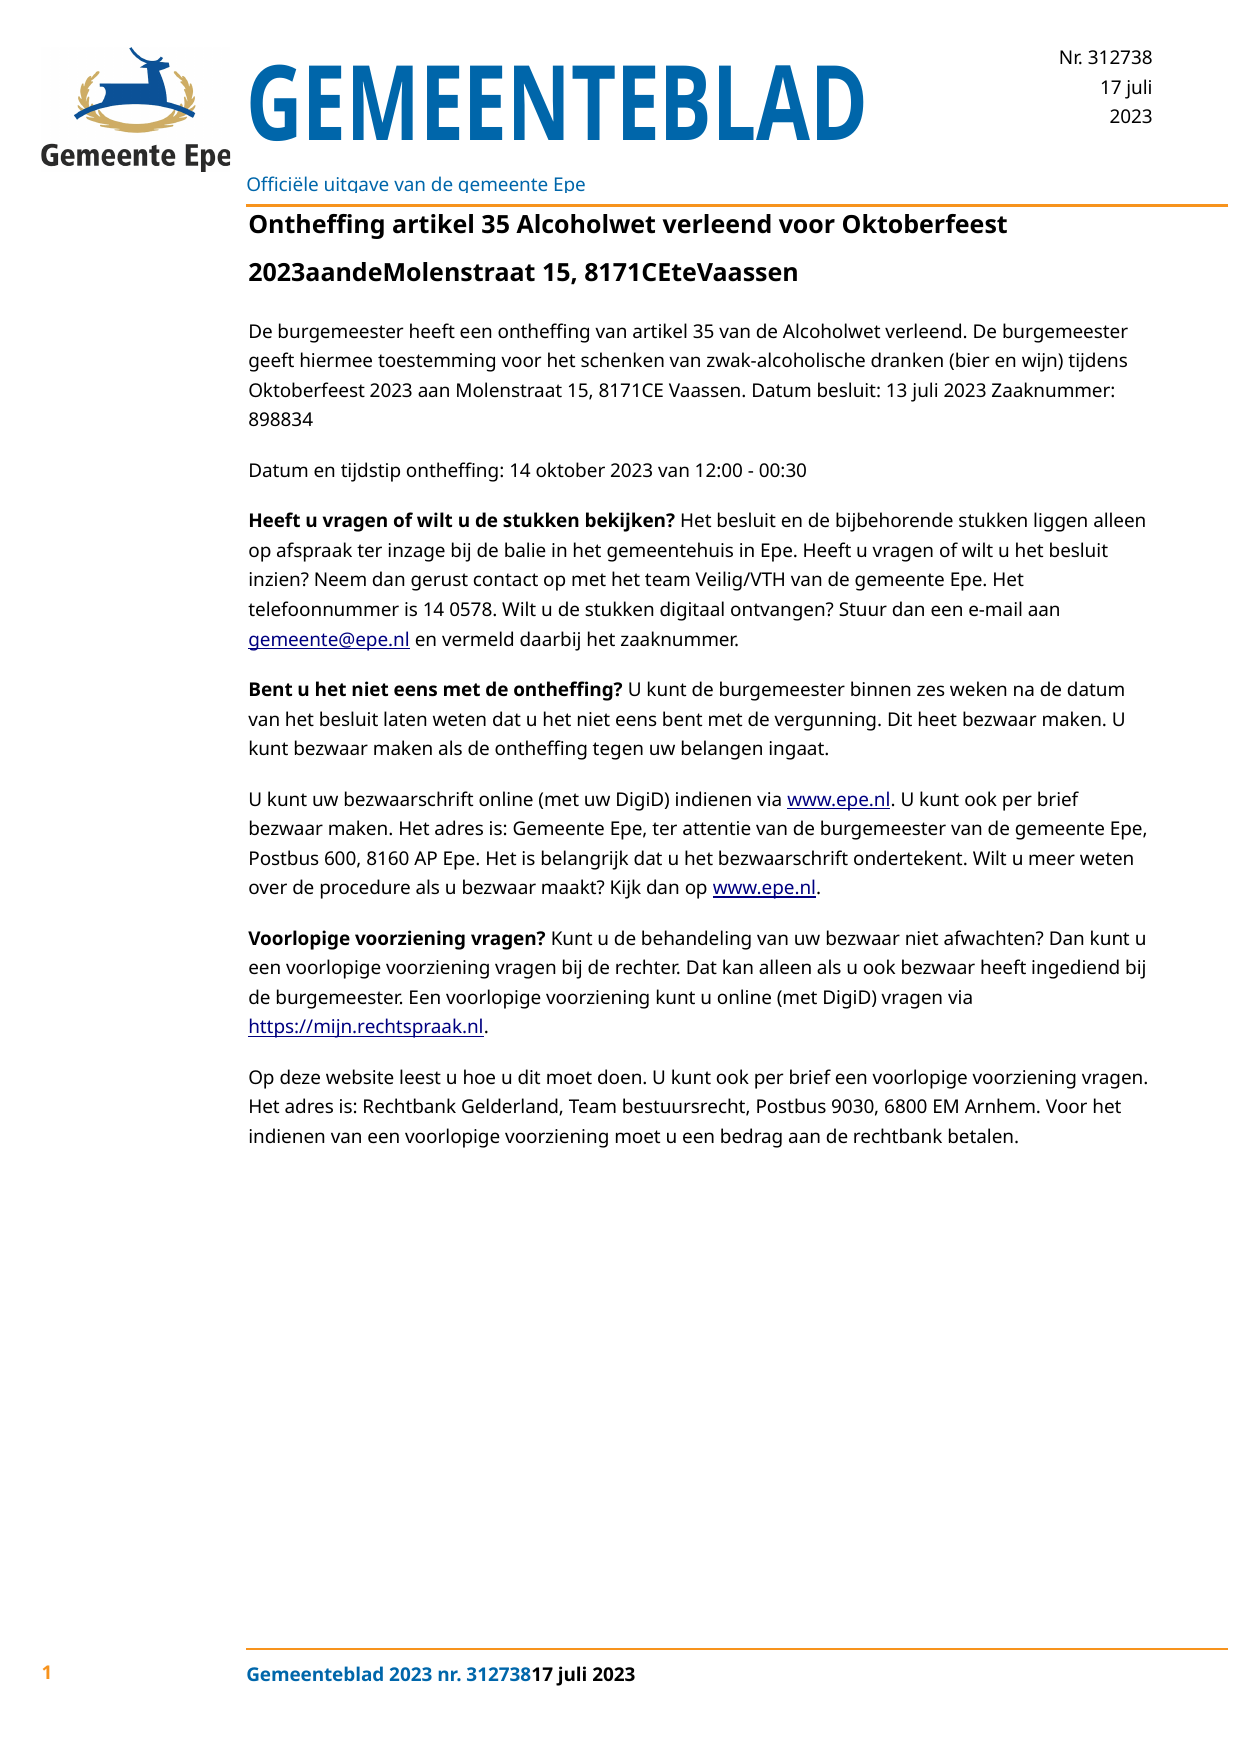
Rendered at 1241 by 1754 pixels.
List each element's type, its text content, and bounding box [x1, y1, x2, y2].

text Datum en tijdstip ontheffing: 14 oktober 2023 van 12:00 - 00:30 [248, 457, 1152, 483]
picture [41, 47, 231, 172]
text Op deze website leest u hoe u dit moet doen. U kunt ook per brief een voorlopige voorziening vragen. Het adres is: Rechtbank Gelderland, Team bestuursrecht, Postbus 9030, 6800 EM Arnhem. Voor het indienen van een voorlopige voorziening moet u een bedrag aan de rechtbank betalen. [248, 1064, 1152, 1149]
text Ontheffing artikel 35 Alcoholwet verleend voor Oktoberfeest 2023aandeMolenstraat 15, 8171CEteVaassen [248, 207, 1152, 288]
text Voorlopige voorziening vragen? Kunt u de behandeling van uw bezwaar niet afwachten? Dan kunt u een voorlopige voorziening vragen bij de rechter. Dat kan alleen als u ook bezwaar heeft ingediend bij de burgemeester. Een voorlopige voorziening kunt u online (met DigiD) vragen via https://mijn.rechtspraak.nl. [248, 925, 1152, 1039]
text Heeft u vragen of wilt u de stukken bekijken? Het besluit en de bijbehorende stukken liggen alleen op afspraak ter inzage bij de balie in het gemeentehuis in Epe. Heeft u vragen of wilt u het besluit inzien? Neem dan gerust contact op met het team Veilig/VTH van de gemeente Epe. Het telefoonnummer is 14 0578. Wilt u de stukken digitaal ontvangen? Stuur dan een e-mail aan gemeente@epe.nl en vermeld daarbij het zaaknummer. [248, 507, 1152, 652]
text Bent u het niet eens met de ontheffing? U kunt de burgemeester binnen zes weken na de datum van het besluit laten weten dat u het niet eens bent met de vergunning. Dit heet bezwaar maken. U kunt bezwaar maken als de ontheffing tegen uw belangen ingaat. [248, 676, 1152, 761]
text U kunt uw bezwaarschrift online (met uw DigiD) indienen via www.epe.nl. U kunt ook per brief bezwaar maken. Het adres is: Gemeente Epe, ter attentie van de burgemeester van de gemeente Epe, Postbus 600, 8160 AP Epe. Het is belangrijk dat u het bezwaarschrift ondertekent. Wilt u meer weten over de procedure als u bezwaar maakt? Kijk dan op www.epe.nl. [248, 786, 1152, 900]
text De burgemeester heeft een ontheffing van artikel 35 van de Alcoholwet verleend. De burgemeester geeft hiermee toestemming voor het schenken van zwak-alcoholische dranken (bier en wijn) tijdens Oktoberfeest 2023 aan Molenstraat 15, 8171CE Vaassen. Datum besluit: 13 juli 2023 Zaaknummer: 898834 [248, 318, 1152, 432]
